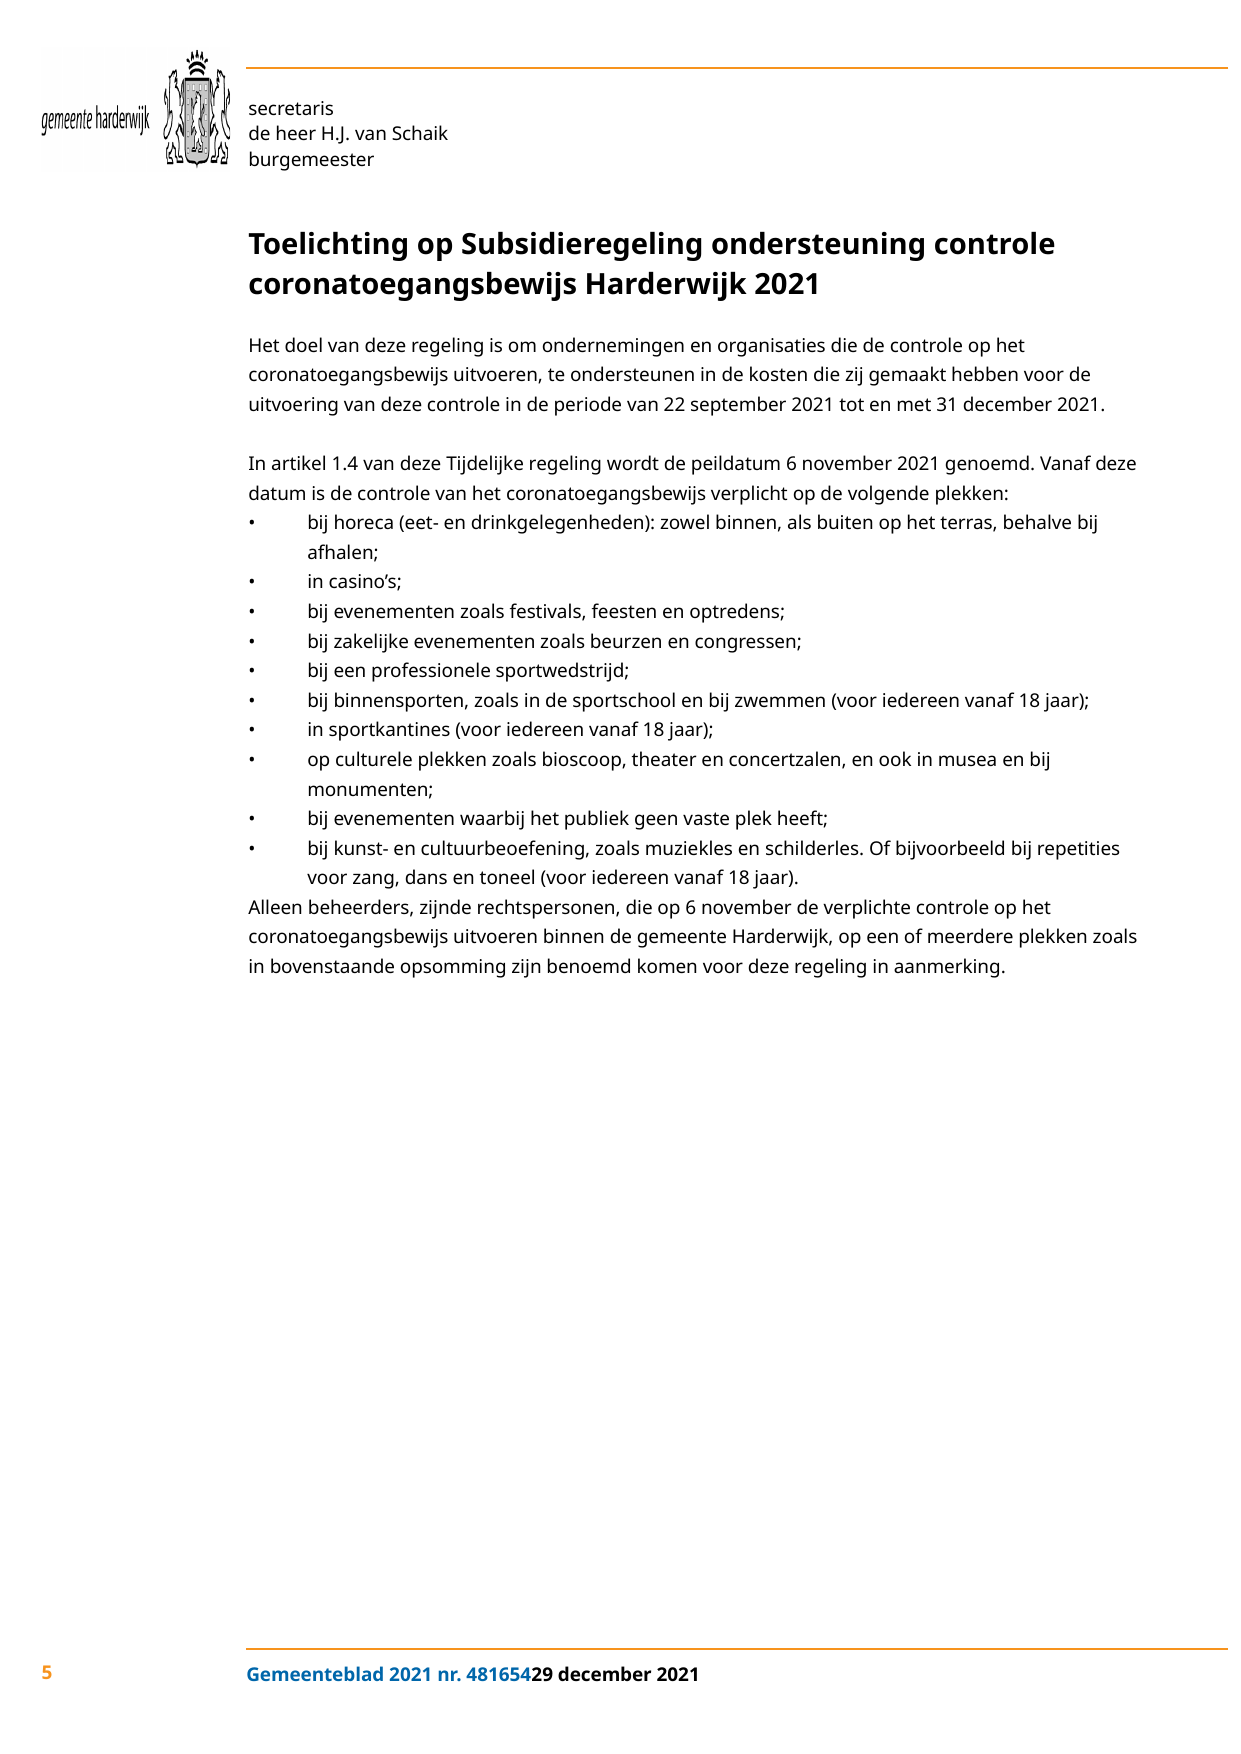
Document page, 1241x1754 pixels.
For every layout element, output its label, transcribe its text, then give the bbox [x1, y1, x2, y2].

text de heer H.J. van Schaik [248, 121, 1152, 146]
list bij evenementen zoals festivals, feesten en optredens; [248, 598, 1152, 624]
list in sportkantines (voor iedereen vanaf 18 jaar); [248, 717, 1152, 742]
list in casino’s; [248, 569, 1152, 594]
text Het doel van deze regeling is om ondernemingen en organisaties die de controle op het coronatoegangsbewijs uitvoeren, te ondersteunen in de kosten die zij gemaakt hebben voor de uitvoering van deze controle in de periode van 22 september 2021 tot en met 31 december 2021. [248, 332, 1152, 417]
list bij binnensporten, zoals in de sportschool en bij zwemmen (voor iedereen vanaf 18 jaar); [248, 687, 1152, 713]
list op culturele plekken zoals bioscoop, theater en concertzalen, en ook in musea en bij monumenten; [248, 746, 1152, 801]
list bij horeca (eet- en drinkgelegenheden): zowel binnen, als buiten op het terras, behalve bij afhalen; [248, 509, 1152, 565]
picture [41, 47, 231, 172]
text burgemeester [248, 146, 1152, 172]
text secretaris [248, 95, 1152, 121]
text In artikel 1.4 van deze Tijdelijke regeling wordt de peildatum 6 november 2021 genoemd. Vanaf deze datum is de controle van het coronatoegangsbewijs verplicht op de volgende plekken: [248, 450, 1152, 506]
list bij kunst- en cultuurbeoefening, zoals muziekles en schilderles. Of bijvoorbeeld bij repetities voor zang, dans en toneel (voor iedereen vanaf 18 jaar). [248, 835, 1152, 890]
text Toelichting op Subsidieregeling ondersteuning controle coronatoegangsbewijs Harderwijk 2021 [248, 223, 1152, 303]
list bij zakelijke evenementen zoals beurzen en congressen; [248, 628, 1152, 653]
list bij een professionele sportwedstrijd; [248, 657, 1152, 683]
list bij evenementen waarbij het publiek geen vaste plek heeft; [248, 805, 1152, 831]
text Alleen beheerders, zijnde rechtspersonen, die op 6 november de verplichte controle op het coronatoegangsbewijs uitvoeren binnen de gemeente Harderwijk, op een of meerdere plekken zoals in bovenstaande opsomming zijn benoemd komen voor deze regeling in aanmerking. [248, 894, 1152, 979]
